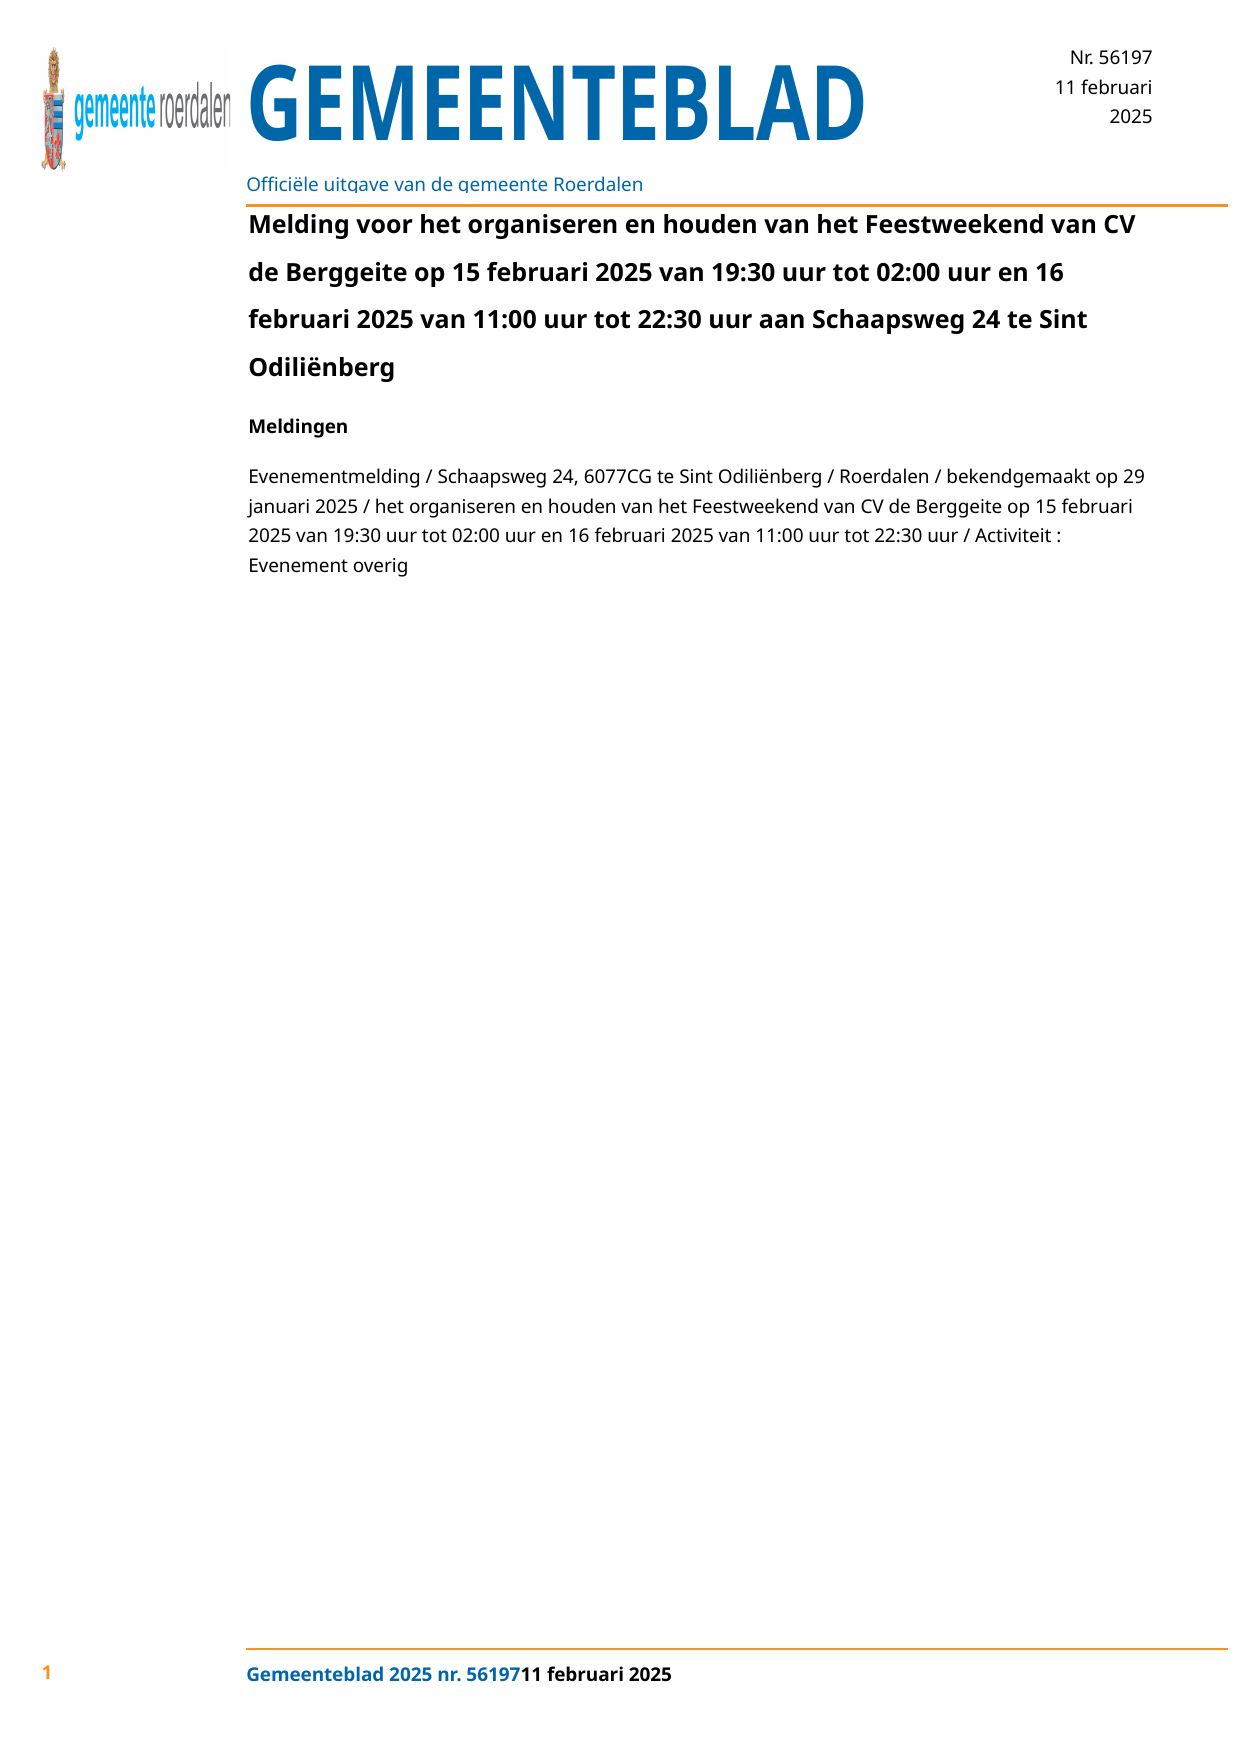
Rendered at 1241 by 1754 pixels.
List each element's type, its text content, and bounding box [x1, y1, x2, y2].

text Melding voor het organiseren en houden van het Feestweekend van CV de Berggeite op 15 februari 2025 van 19:30 uur tot 02:00 uur en 16 februari 2025 van 11:00 uur tot 22:30 uur aan Schaapsweg 24 te Sint Odiliënberg [248, 207, 1152, 384]
text Meldingen [248, 413, 1152, 439]
text Evenementmelding / Schaapsweg 24, 6077CG te Sint Odiliënberg / Roerdalen / bekendgemaakt op 29 januari 2025 / het organiseren en houden van het Feestweekend van CV de Berggeite op 15 februari 2025 van 19:30 uur tot 02:00 uur en 16 februari 2025 van 11:00 uur tot 22:30 uur / Activiteit : Evenement overig [248, 463, 1152, 578]
picture [41, 47, 231, 172]
